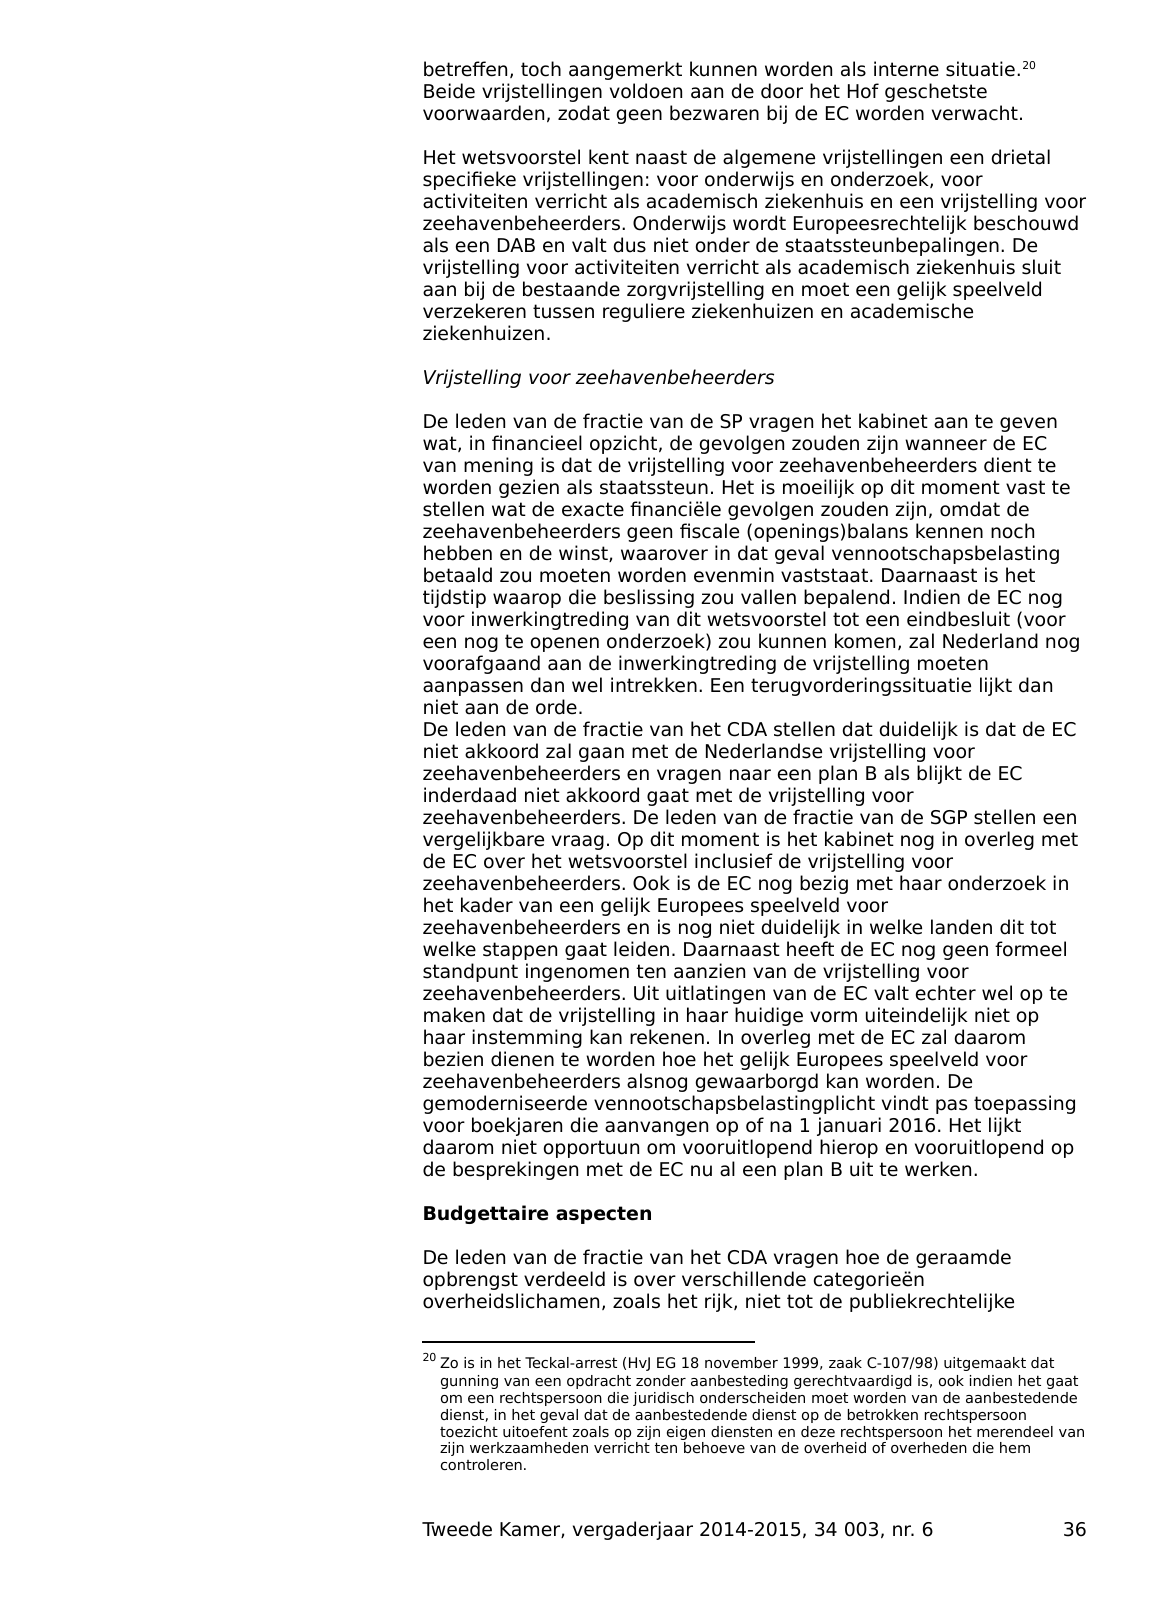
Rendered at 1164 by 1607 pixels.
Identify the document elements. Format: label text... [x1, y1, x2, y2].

text De leden van de fractie van het CDA vragen hoe de geraamde opbrengst verdeeld is over verschillende categorieën overheidslichamen, zoals het rijk, niet tot de publiekrechtelijke [422, 1247, 1087, 1313]
text De leden van de fractie van de SP vragen het kabinet aan te geven wat, in financieel opzicht, de gevolgen zouden zijn wanneer de EC van mening is dat de vrijstelling voor zeehavenbeheerders dient te worden gezien als staatssteun. Het is moeilijk op dit moment vast te stellen wat de exacte financiële gevolgen zouden zijn, omdat de zeehavenbeheerders geen fiscale (openings)balans kennen noch hebben en de winst, waarover in dat geval vennootschapsbelasting betaald zou moeten worden evenmin vaststaat. Daarnaast is het tijdstip waarop die beslissing zou vallen bepalend. Indien de EC nog voor inwerkingtreding van dit wetsvoorstel tot een eindbesluit (voor een nog te openen onderzoek) zou kunnen komen, zal Nederland nog voorafgaand aan de inwerkingtreding de vrijstelling moeten aanpassen dan wel intrekken. Een terugvorderingssituatie lijkt dan niet aan de orde. [422, 411, 1087, 719]
subtitle Vrijstelling voor zeehavenbeheerders [422, 367, 1087, 389]
text Zo is in het Teckal-arrest (HvJ EG 18 november 1999, zaak C-107/98) uitgemaakt dat gunning van een opdracht zonder aanbesteding gerechtvaardigd is, ook indien het gaat om een rechtspersoon die juridisch onderscheiden moet worden van de aanbestedende dienst, in het geval dat de aanbestedende dienst op de betrokken rechtspersoon toezicht uitoefent zoals op zijn eigen diensten en deze rechtspersoon het merendeel van zijn werkzaamheden verricht ten behoeve van de overheid of overheden die hem controleren. [422, 1351, 1087, 1474]
subtitle Budgettaire aspecten [422, 1203, 1087, 1225]
text Het wetsvoorstel kent naast de algemene vrijstellingen een drietal specifieke vrijstellingen: voor onderwijs en onderzoek, voor activiteiten verricht als academisch ziekenhuis en een vrijstelling voor zeehavenbeheerders. Onderwijs wordt Europeesrechtelijk beschouwd als een DAB en valt dus niet onder de staatssteunbepalingen. De vrijstelling voor activiteiten verricht als academisch ziekenhuis sluit aan bij de bestaande zorgvrijstelling en moet een gelijk speelveld verzekeren tussen reguliere ziekenhuizen en academische ziekenhuizen. [422, 147, 1087, 345]
text betreffen, toch aangemerkt kunnen worden als interne situatie. Beide vrijstellingen voldoen aan de door het Hof geschetste voorwaarden, zodat geen bezwaren bij de EC worden verwacht. [422, 59, 1087, 125]
text De leden van de fractie van het CDA stellen dat duidelijk is dat de EC niet akkoord zal gaan met de Nederlandse vrijstelling voor zeehavenbeheerders en vragen naar een plan B als blijkt de EC inderdaad niet akkoord gaat met de vrijstelling voor zeehavenbeheerders. De leden van de fractie van de SGP stellen een vergelijkbare vraag. Op dit moment is het kabinet nog in overleg met de EC over het wetsvoorstel inclusief de vrijstelling voor zeehavenbeheerders. Ook is de EC nog bezig met haar onderzoek in het kader van een gelijk Europees speelveld voor zeehavenbeheerders en is nog niet duidelijk in welke landen dit tot welke stappen gaat leiden. Daarnaast heeft de EC nog geen formeel standpunt ingenomen ten aanzien van de vrijstelling voor zeehavenbeheerders. Uit uitlatingen van de EC valt echter wel op te maken dat de vrijstelling in haar huidige vorm uiteindelijk niet op haar instemming kan rekenen. In overleg met de EC zal daarom bezien dienen te worden hoe het gelijk Europees speelveld voor zeehavenbeheerders alsnog gewaarborgd kan worden. De gemoderniseerde vennootschapsbelastingplicht vindt pas toepassing voor boekjaren die aanvangen op of na 1 januari 2016. Het lijkt daarom niet opportuun om vooruitlopend hierop en vooruitlopend op de besprekingen met de EC nu al een plan B uit te werken. [422, 719, 1087, 1181]
